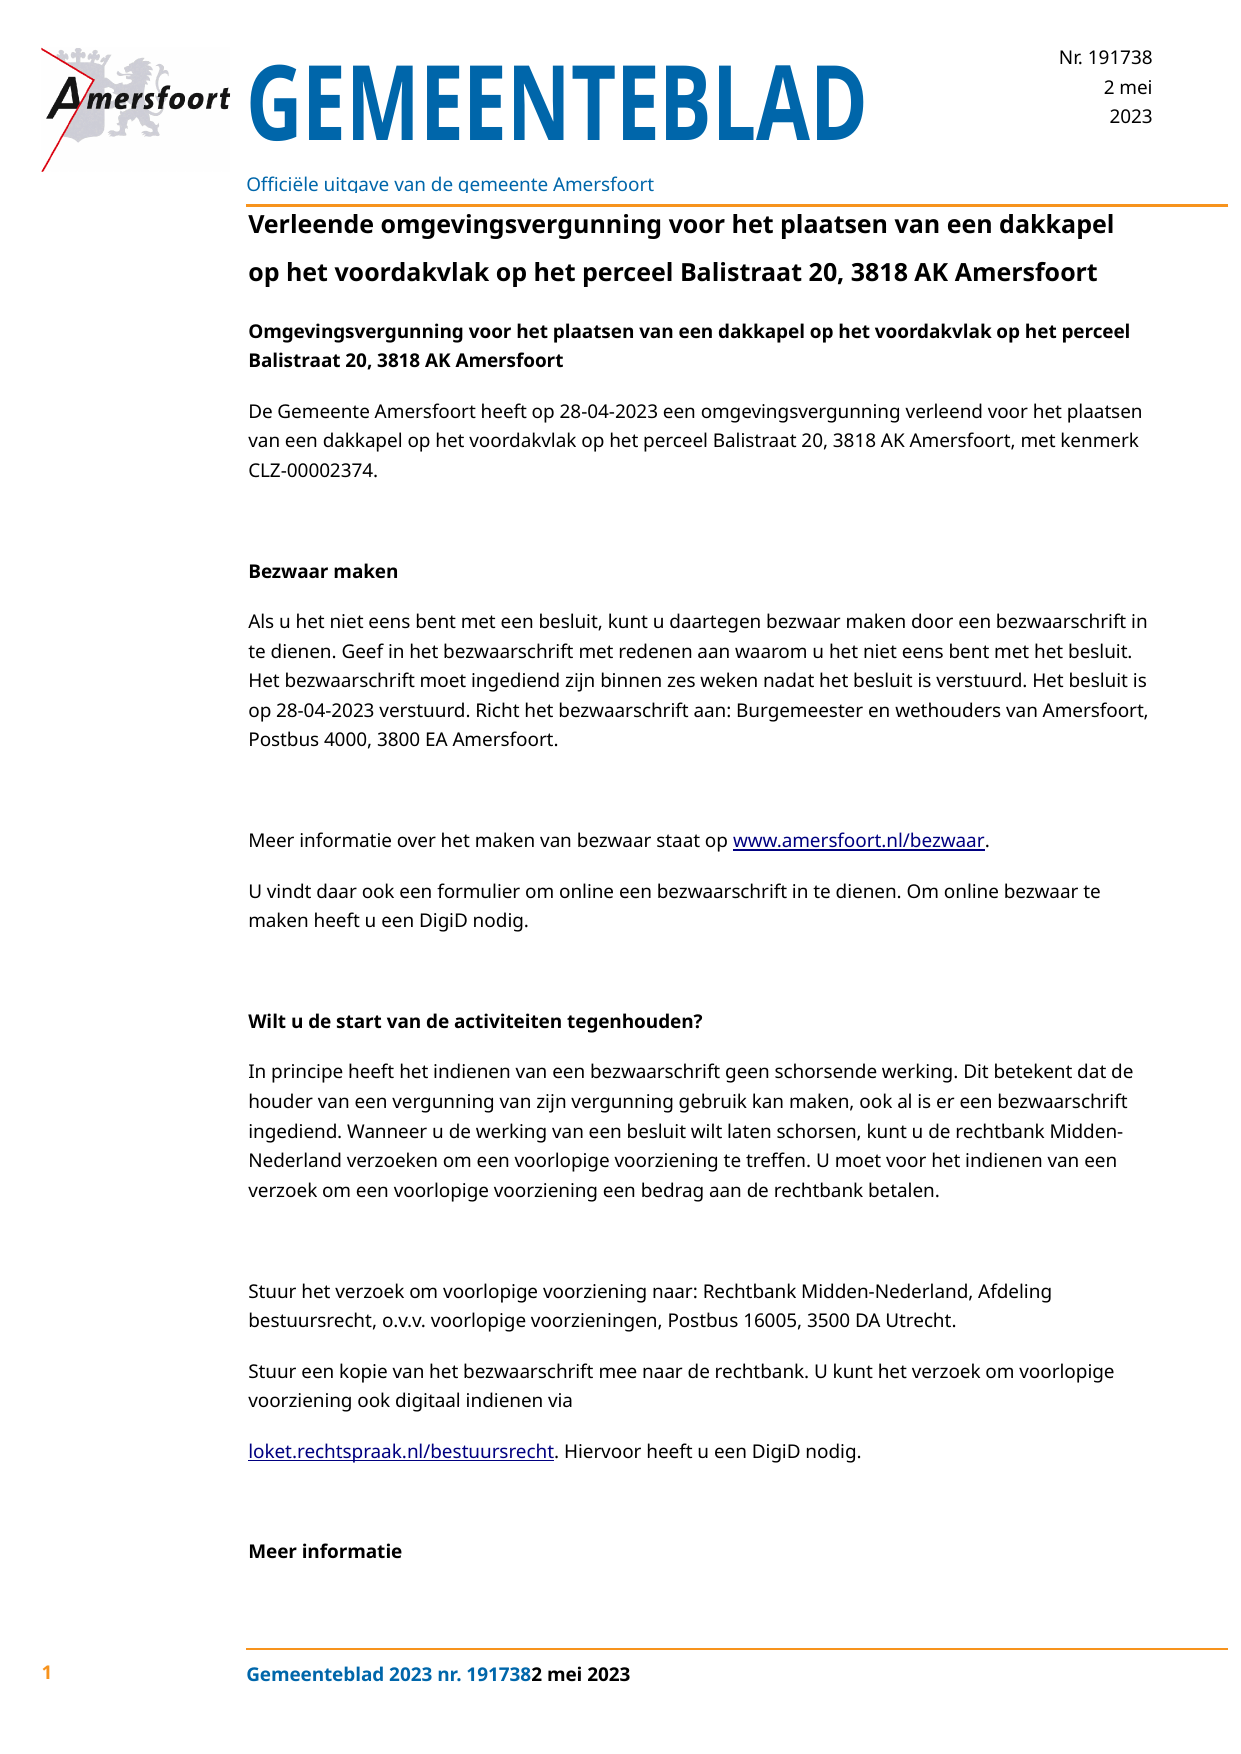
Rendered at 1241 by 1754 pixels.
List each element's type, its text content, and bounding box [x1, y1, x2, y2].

text Meer informatie [248, 1539, 1152, 1564]
text loket.rechtspraak.nl/bestuursrecht. Hiervoor heeft u een DigiD nodig. [248, 1438, 1152, 1464]
text Als u het niet eens bent met een besluit, kunt u daartegen bezwaar maken door een bezwaarschrift in te dienen. Geef in het bezwaarschrift met redenen aan waarom u het niet eens bent met het besluit. Het bezwaarschrift moet ingediend zijn binnen zes weken nadat het besluit is verstuurd. Het besluit is op 28-04-2023 verstuurd. Richt het bezwaarschrift aan: Burgemeester en wethouders van Amersfoort, Postbus 4000, 3800 EA Amersfoort. [248, 608, 1152, 752]
text Omgevingsvergunning voor het plaatsen van een dakkapel op het voordakvlak op het perceel Balistraat 20, 3818 AK Amersfoort [248, 318, 1152, 373]
text Verleende omgevingsvergunning voor het plaatsen van een dakkapel op het voordakvlak op het perceel Balistraat 20, 3818 AK Amersfoort [248, 207, 1152, 288]
text Meer informatie over het maken van bezwaar staat op www.amersfoort.nl/bezwaar. [248, 827, 1152, 853]
text In principe heeft het indienen van een bezwaarschrift geen schorsende werking. Dit betekent dat de houder van een vergunning van zijn vergunning gebruik kan maken, ook al is er een bezwaarschrift ingediend. Wanneer u de werking van een besluit wilt laten schorsen, kunt u de rechtbank Midden-Nederland verzoeken om een voorlopige voorziening te treffen. U moet voor het indienen van een verzoek om een voorlopige voorziening een bedrag aan de rechtbank betalen. [248, 1059, 1152, 1203]
text De Gemeente Amersfoort heeft op 28-04-2023 een omgevingsvergunning verleend voor het plaatsen van een dakkapel op het voordakvlak op het perceel Balistraat 20, 3818 AK Amersfoort, met kenmerk CLZ-00002374. [248, 398, 1152, 483]
text Bezwaar maken [248, 558, 1152, 584]
text Stuur een kopie van het bezwaarschrift mee naar de rechtbank. U kunt het verzoek om voorlopige voorziening ook digitaal indienen via [248, 1358, 1152, 1413]
text U vindt daar ook een formulier om online een bezwaarschrift in te dienen. Om online bezwaar te maken heeft u een DigiD nodig. [248, 878, 1152, 933]
text Wilt u de start van de activiteiten tegenhouden? [248, 1008, 1152, 1034]
text Stuur het verzoek om voorlopige voorziening naar: Rechtbank Midden-Nederland, Afdeling bestuursrecht, o.v.v. voorlopige voorzieningen, Postbus 16005, 3500 DA Utrecht. [248, 1278, 1152, 1333]
picture [41, 47, 231, 172]
